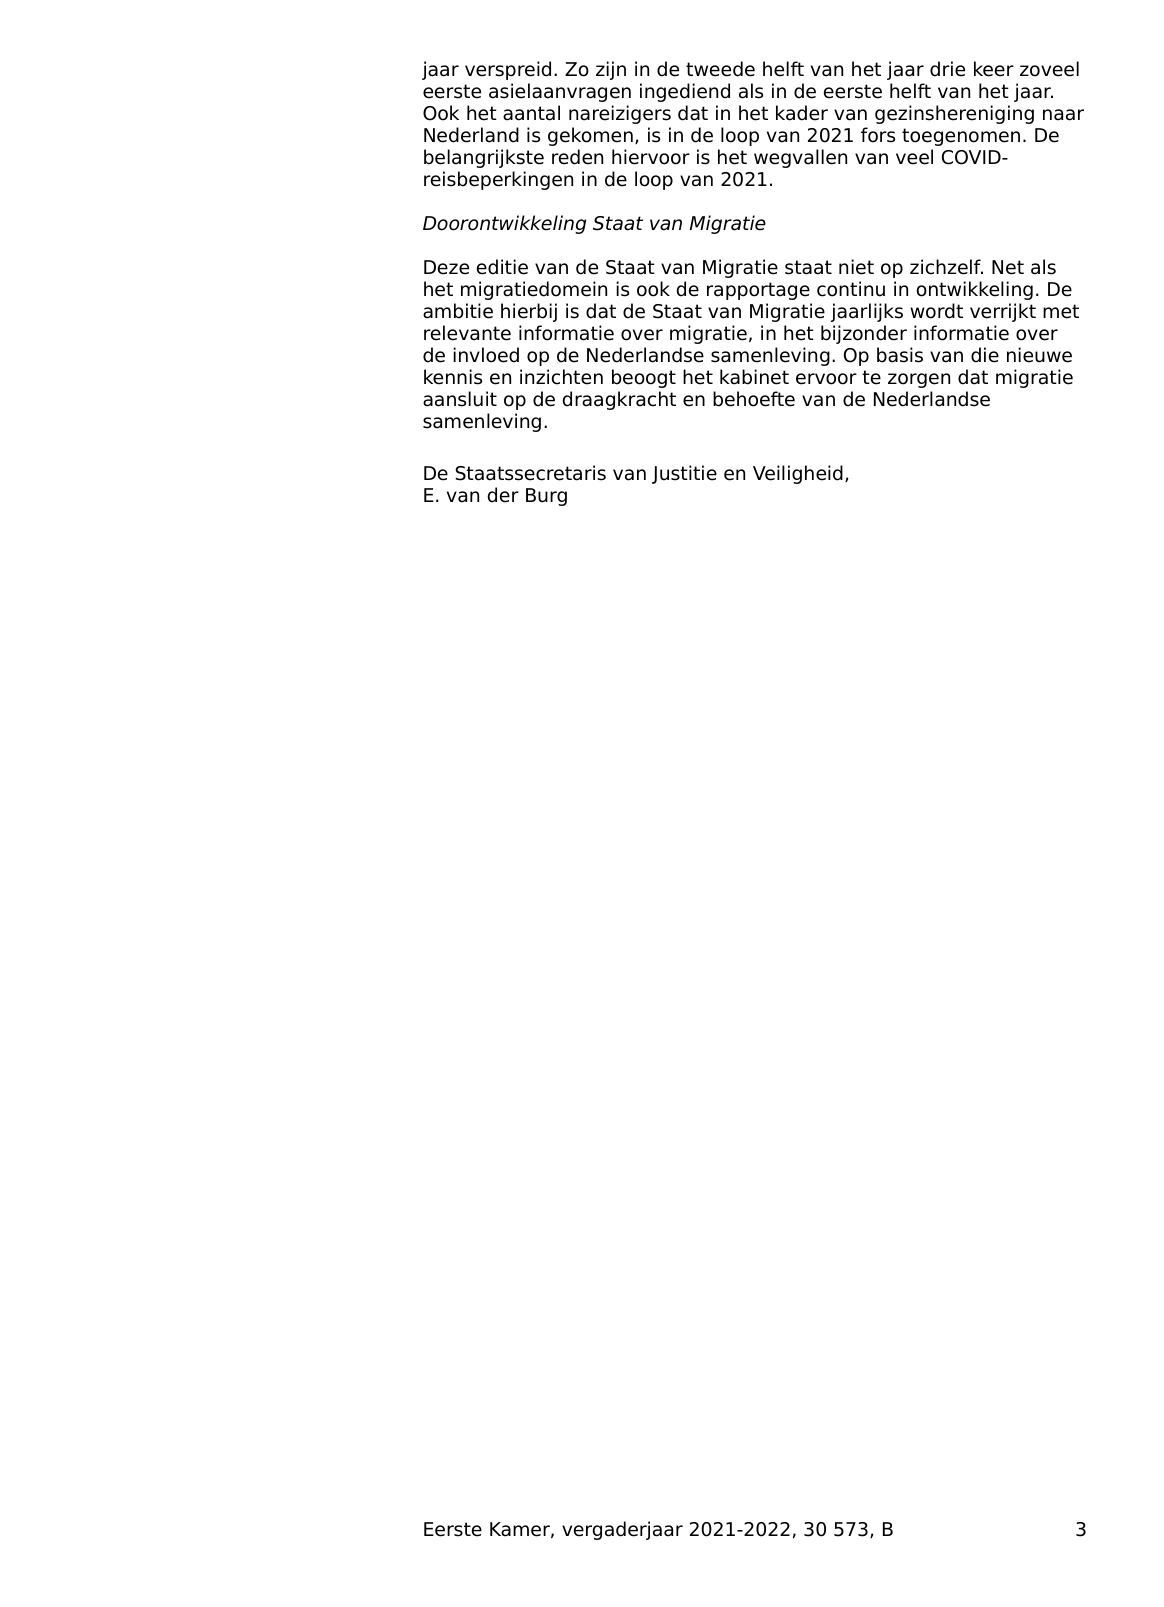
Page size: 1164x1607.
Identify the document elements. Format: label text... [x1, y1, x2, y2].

text De Staatssecretaris van Justitie en Veiligheid, E. van der Burg [422, 463, 1087, 507]
text jaar verspreid. Zo zijn in de tweede helft van het jaar drie keer zoveel eerste asielaanvragen ingediend als in de eerste helft van het jaar. Ook het aantal nareizigers dat in het kader van gezinshereniging naar Nederland is gekomen, is in de loop van 2021 fors toegenomen. De belangrijkste reden hiervoor is het wegvallen van veel COVID-reisbeperkingen in de loop van 2021. [422, 59, 1087, 191]
subtitle Doorontwikkeling Staat van Migratie [422, 213, 1087, 235]
text Deze editie van de Staat van Migratie staat niet op zichzelf. Net als het migratiedomein is ook de rapportage continu in ontwikkeling. De ambitie hierbij is dat de Staat van Migratie jaarlijks wordt verrijkt met relevante informatie over migratie, in het bijzonder informatie over de invloed op de Nederlandse samenleving. Op basis van die nieuwe kennis en inzichten beoogt het kabinet ervoor te zorgen dat migratie aansluit op de draagkracht en behoefte van de Nederlandse samenleving. [422, 257, 1087, 433]
